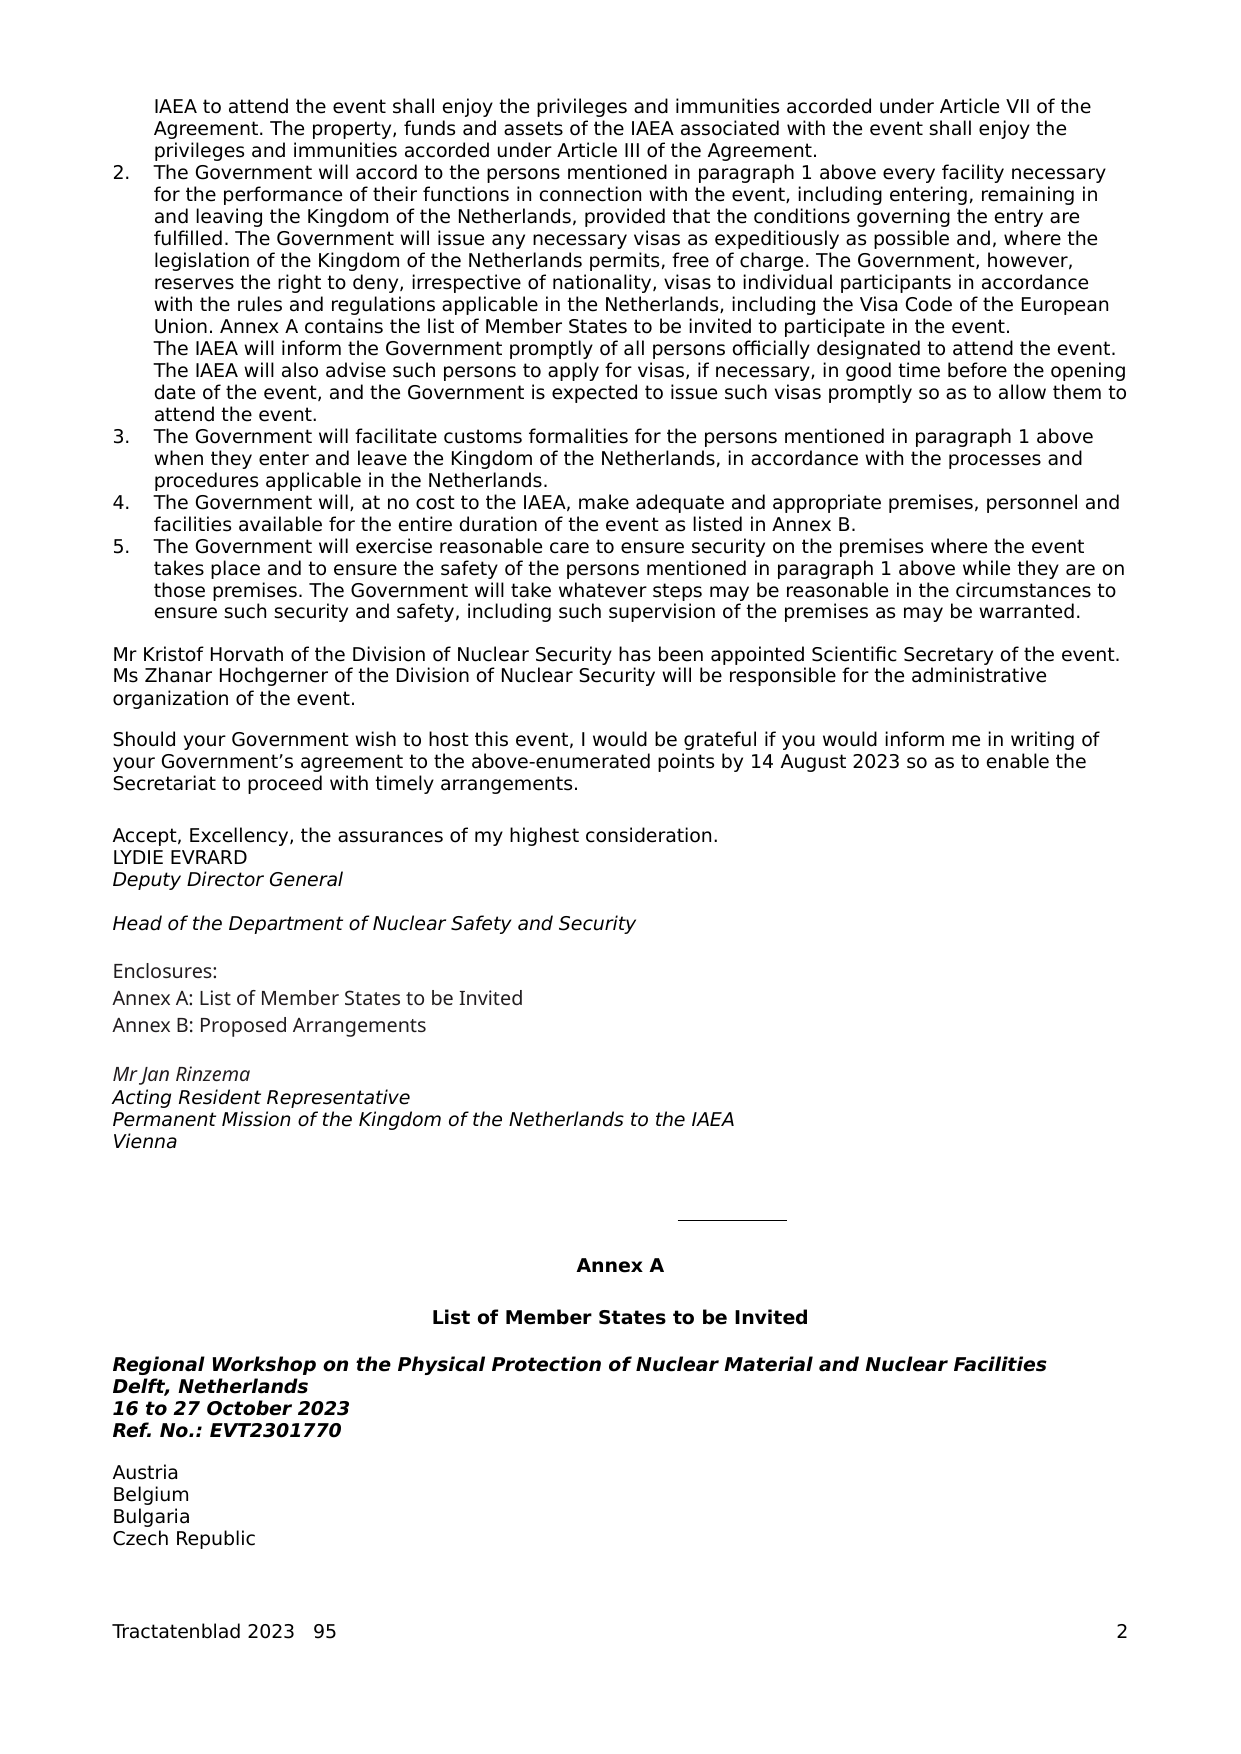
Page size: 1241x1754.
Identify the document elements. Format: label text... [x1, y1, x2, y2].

text Accept, Excellency, the assurances of my highest consideration. [112, 825, 1128, 847]
subtitle List of Member States to be Invited [112, 1307, 1128, 1329]
subtitle Annex A [112, 1255, 1128, 1277]
text 16 to 27 October 2023 [112, 1398, 1128, 1420]
text Belgium [112, 1484, 1128, 1506]
text Should your Government wish to host this event, I would be grateful if you would inform me in writing of your Government’s agreement to the above-enumerated points by 14 August 2023 so as to enable the Secretariat to proceed with timely arrangements. [112, 729, 1128, 795]
text Mr Jan Rinzema [112, 1060, 1128, 1087]
text Mr Kristof Horvath of the Division of Nuclear Security has been appointed Scientific Secretary of the event. Ms Zhanar Hochgerner of the Division of Nuclear Security will be responsible for the administrative organization of the event. [112, 643, 1128, 709]
text Vienna [112, 1131, 1128, 1153]
text Acting Resident Representative [112, 1087, 1128, 1109]
text LYDIE EVRARD [112, 847, 1128, 869]
text IAEA to attend the event shall enjoy the privileges and immunities accorded under Article VII of the Agreement. The property, funds and assets of the IAEA associated with the event shall enjoy the privileges and immunities accorded under Article III of the Agreement. [112, 96, 1128, 162]
text Regional Workshop on the Physical Protection of Nuclear Material and Nuclear Facilities [112, 1354, 1128, 1376]
text 4. The Government will, at no cost to the IAEA, make adequate and appropriate premises, personnel and facilities available for the entire duration of the event as listed in Annex B. [112, 492, 1128, 536]
text Deputy Director General Head of the Department of Nuclear Safety and Security Enclosures: [112, 869, 1128, 984]
text 3. The Government will facilitate customs formalities for the persons mentioned in paragraph 1 above when they enter and leave the Kingdom of the Netherlands, in accordance with the processes and procedures applicable in the Netherlands. [112, 426, 1128, 492]
text 2. The Government will accord to the persons mentioned in paragraph 1 above every facility necessary for the performance of their functions in connection with the event, including entering, remaining in and leaving the Kingdom of the Netherlands, provided that the conditions governing the entry are fulfilled. The Government will issue any necessary visas as expeditiously as possible and, where the legislation of the Kingdom of the Netherlands permits, free of charge. The Government, however, reserves the right to deny, irrespective of nationality, visas to individual participants in accordance with the rules and regulations applicable in the Netherlands, including the Visa Code of the European Union. Annex A contains the list of Member States to be invited to participate in the event. [112, 162, 1128, 338]
text Bulgaria [112, 1506, 1128, 1528]
text Permanent Mission of the Kingdom of the Netherlands to the IAEA [112, 1109, 1128, 1131]
text Annex B: Proposed Arrangements [112, 1011, 1128, 1038]
text Czech Republic [112, 1528, 1128, 1550]
text Delft, Netherlands [112, 1376, 1128, 1398]
text 5. The Government will exercise reasonable care to ensure security on the premises where the event takes place and to ensure the safety of the persons mentioned in paragraph 1 above while they are on those premises. The Government will take whatever steps may be reasonable in the circumstances to ensure such security and safety, including such supervision of the premises as may be warranted. [112, 536, 1128, 623]
text Annex A: List of Member States to be Invited [112, 984, 1128, 1011]
text The IAEA will inform the Government promptly of all persons officially designated to attend the event. The IAEA will also advise such persons to apply for visas, if necessary, in good time before the opening date of the event, and the Government is expected to issue such visas promptly so as to allow them to attend the event. [153, 338, 1128, 426]
text Austria [112, 1462, 1128, 1484]
text Ref. No.: EVT2301770 [112, 1420, 1128, 1442]
